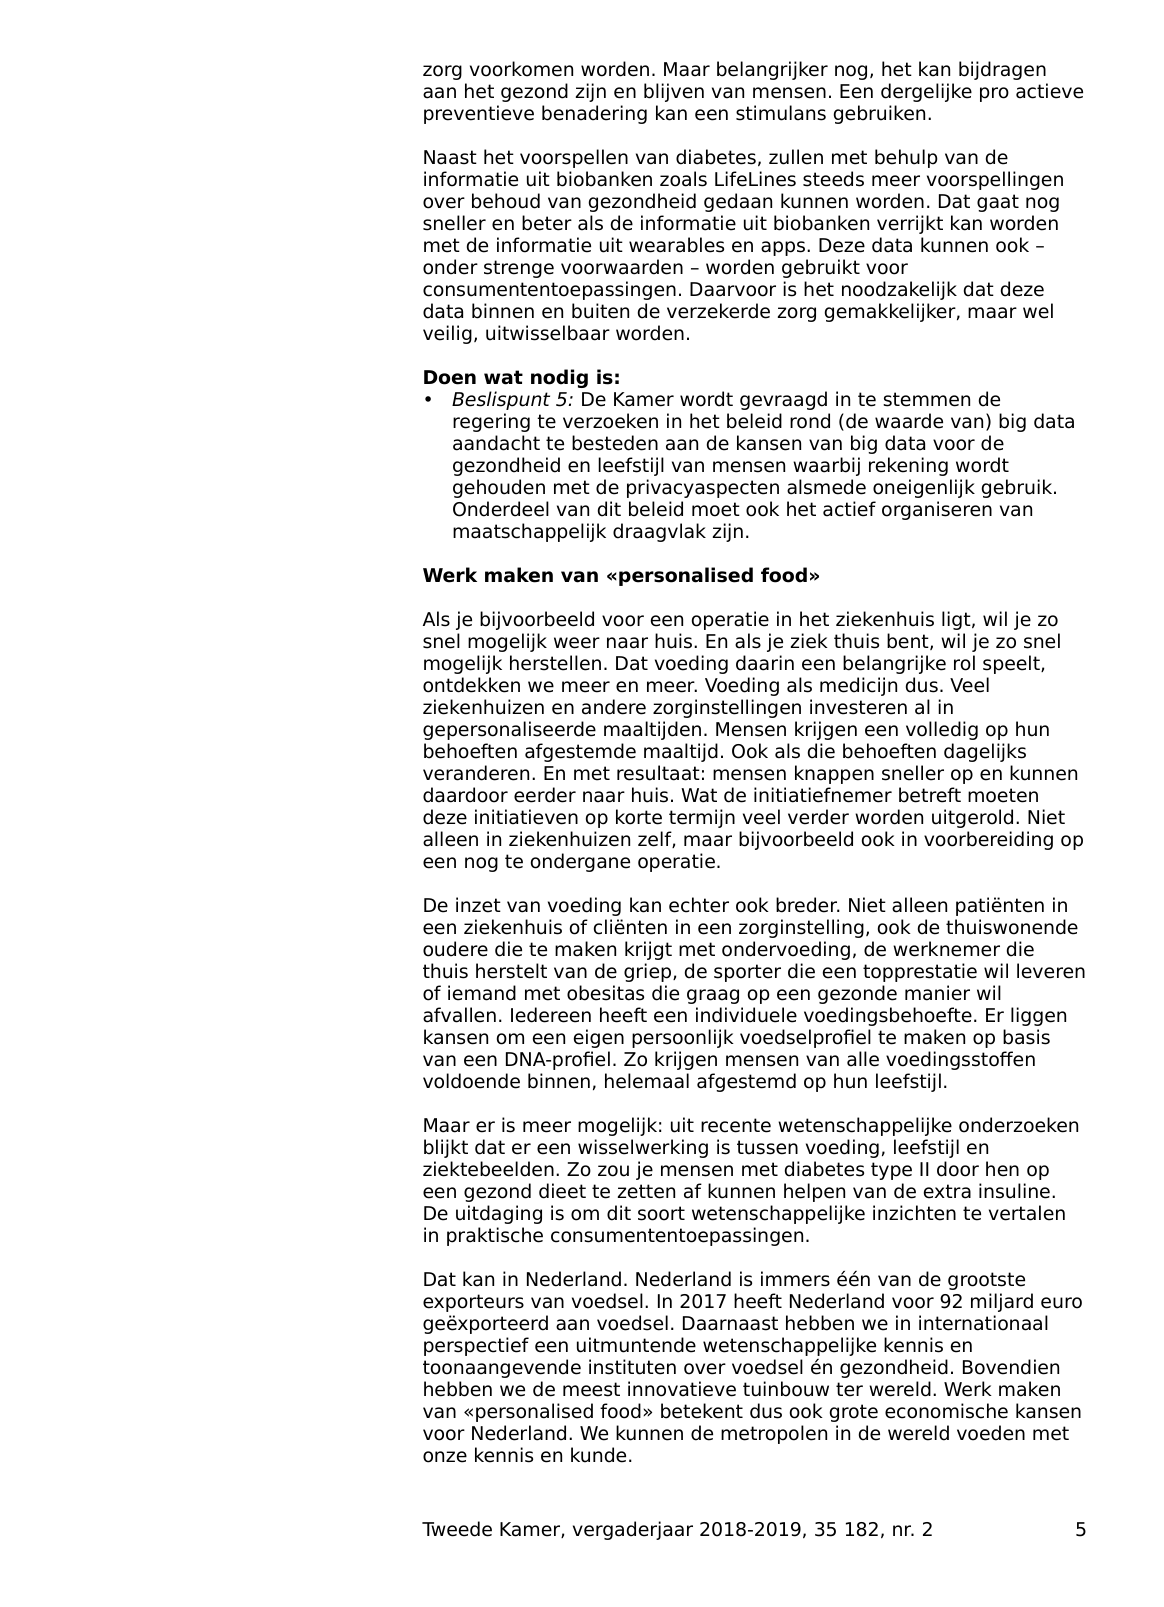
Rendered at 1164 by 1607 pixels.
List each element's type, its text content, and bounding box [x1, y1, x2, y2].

text De inzet van voeding kan echter ook breder. Niet alleen patiënten in een ziekenhuis of cliënten in een zorginstelling, ook de thuiswonende oudere die te maken krijgt met ondervoeding, de werknemer die thuis herstelt van de griep, de sporter die een topprestatie wil leveren of iemand met obesitas die graag op een gezonde manier wil afvallen. Iedereen heeft een individuele voedingsbehoefte. Er liggen kansen om een eigen persoonlijk voedselprofiel te maken op basis van een DNA-profiel. Zo krijgen mensen van alle voedingsstoffen voldoende binnen, helemaal afgestemd op hun leefstijl. [422, 895, 1087, 1093]
text zorg voorkomen worden. Maar belangrijker nog, het kan bijdragen aan het gezond zijn en blijven van mensen. Een dergelijke pro actieve preventieve benadering kan een stimulans gebruiken. [422, 59, 1087, 125]
text Als je bijvoorbeeld voor een operatie in het ziekenhuis ligt, wil je zo snel mogelijk weer naar huis. En als je ziek thuis bent, wil je zo snel mogelijk herstellen. Dat voeding daarin een belangrijke rol speelt, ontdekken we meer en meer. Voeding als medicijn dus. Veel ziekenhuizen en andere zorginstellingen investeren al in gepersonaliseerde maaltijden. Mensen krijgen een volledig op hun behoeften afgestemde maaltijd. Ook als die behoeften dagelijks veranderen. En met resultaat: mensen knappen sneller op en kunnen daardoor eerder naar huis. Wat de initiatiefnemer betreft moeten deze initiatieven op korte termijn veel verder worden uitgerold. Niet alleen in ziekenhuizen zelf, maar bijvoorbeeld ook in voorbereiding op een nog te ondergane operatie. [422, 609, 1087, 873]
text Naast het voorspellen van diabetes, zullen met behulp van de informatie uit biobanken zoals LifeLines steeds meer voorspellingen over behoud van gezondheid gedaan kunnen worden. Dat gaat nog sneller en beter als de informatie uit biobanken verrijkt kan worden met de informatie uit wearables en apps. Deze data kunnen ook – onder strenge voorwaarden – worden gebruikt voor consumententoepassingen. Daarvoor is het noodzakelijk dat deze data binnen en buiten de verzekerde zorg gemakkelijker, maar wel veilig, uitwisselbaar worden. [422, 147, 1087, 345]
text Maar er is meer mogelijk: uit recente wetenschappelijke onderzoeken blijkt dat er een wisselwerking is tussen voeding, leefstijl en ziektebeelden. Zo zou je mensen met diabetes type II door hen op een gezond dieet te zetten af kunnen helpen van de extra insuline. De uitdaging is om dit soort wetenschappelijke inzichten te vertalen in praktische consumententoepassingen. [422, 1115, 1087, 1247]
text Dat kan in Nederland. Nederland is immers één van de grootste exporteurs van voedsel. In 2017 heeft Nederland voor 92 miljard euro geëxporteerd aan voedsel. Daarnaast hebben we in internationaal perspectief een uitmuntende wetenschappelijke kennis en toonaangevende instituten over voedsel én gezondheid. Bovendien hebben we de meest innovatieve tuinbouw ter wereld. Werk maken van «personalised food» betekent dus ook grote economische kansen voor Nederland. We kunnen de metropolen in de wereld voeden met onze kennis en kunde. [422, 1269, 1087, 1467]
subtitle Doen wat nodig is: [422, 367, 1087, 389]
subtitle Werk maken van «personalised food» [422, 565, 1087, 587]
text • Beslispunt 5: De Kamer wordt gevraagd in te stemmen de regering te verzoeken in het beleid rond (de waarde van) big data aandacht te besteden aan de kansen van big data voor de gezondheid en leefstijl van mensen waarbij rekening wordt gehouden met de privacyaspecten alsmede oneigenlijk gebruik. Onderdeel van dit beleid moet ook het actief organiseren van maatschappelijk draagvlak zijn. [422, 389, 1087, 543]
